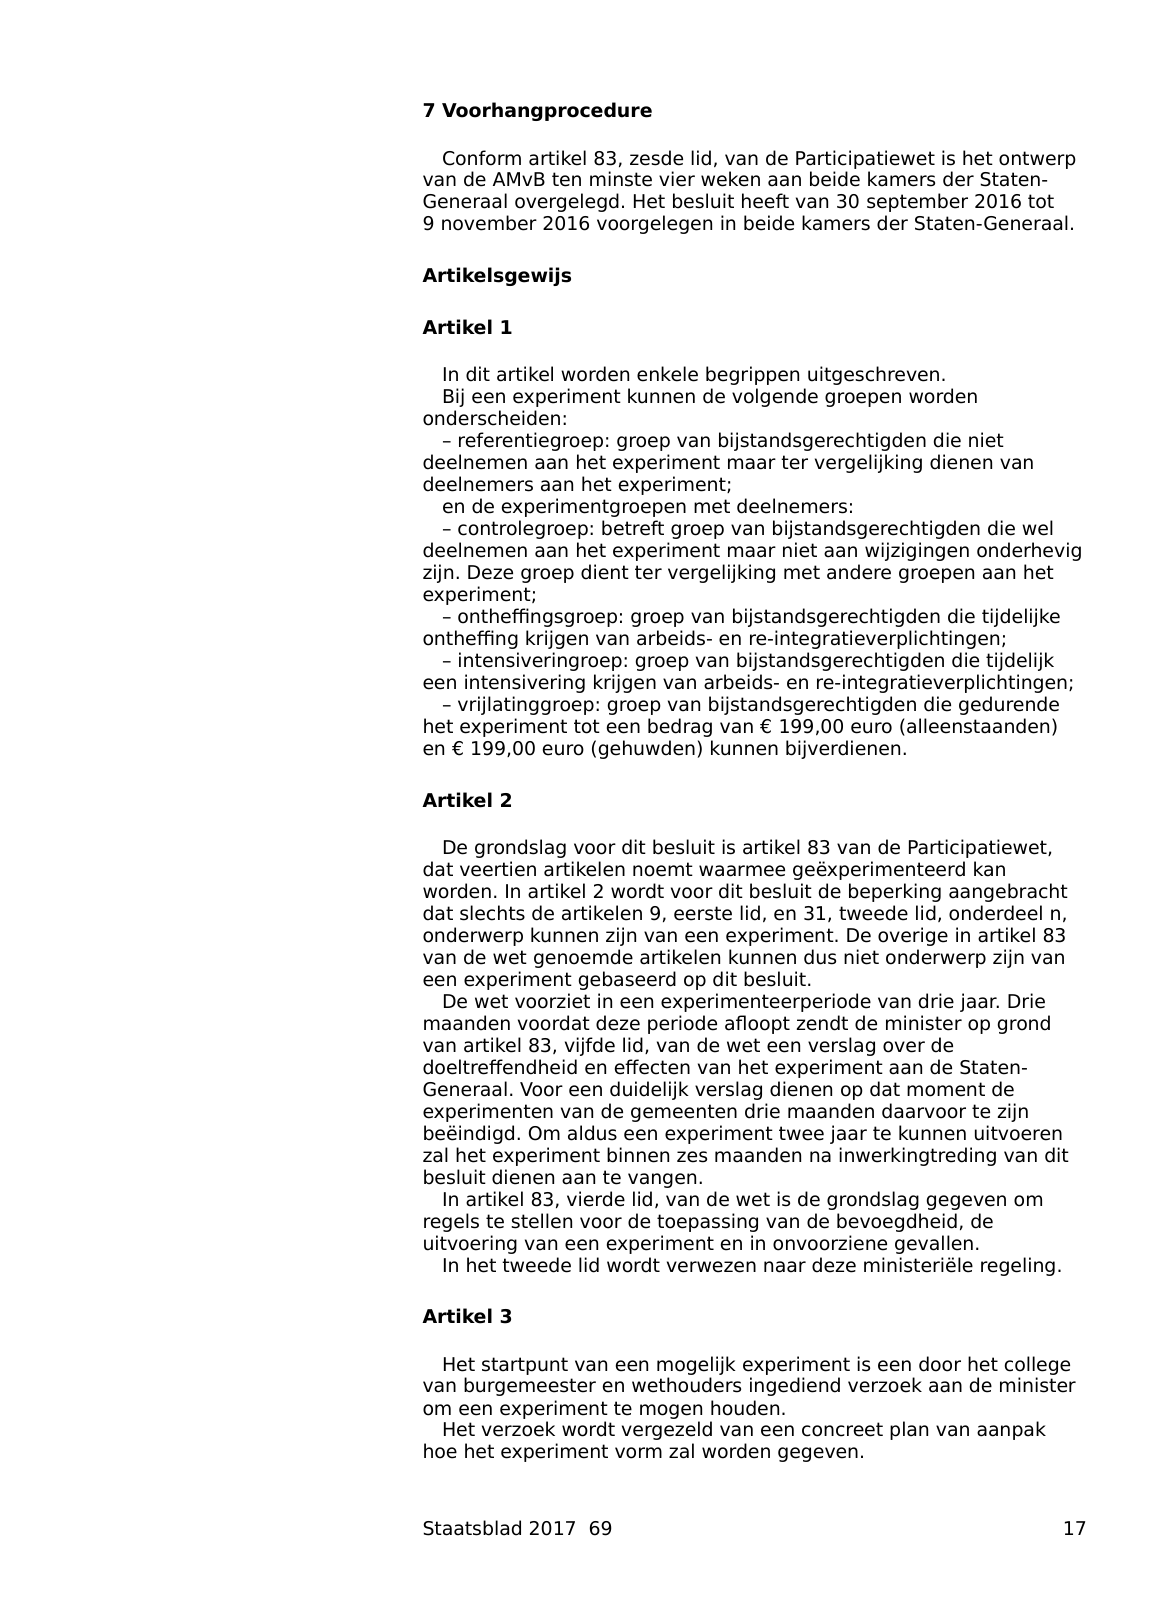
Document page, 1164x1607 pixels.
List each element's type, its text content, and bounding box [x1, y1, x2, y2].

subtitle Artikel 3 [422, 1306, 1087, 1328]
text – referentiegroep: groep van bijstandsgerechtigden die niet deelnemen aan het experiment maar ter vergelijking dienen van deelnemers aan het experiment; [422, 430, 1087, 496]
subtitle Artikel 1 [422, 317, 1087, 339]
text In dit artikel worden enkele begrippen uitgeschreven. [422, 364, 1087, 386]
text – controlegroep: betreft groep van bijstandsgerechtigden die wel deelnemen aan het experiment maar niet aan wijzigingen onderhevig zijn. Deze groep dient ter vergelijking met andere groepen aan het experiment; [422, 518, 1087, 606]
text De wet voorziet in een experimenteerperiode van drie jaar. Drie maanden voordat deze periode afloopt zendt de minister op grond van artikel 83, vijfde lid, van de wet een verslag over de doeltreffendheid en effecten van het experiment aan de Staten-Generaal. Voor een duidelijk verslag dienen op dat moment de experimenten van de gemeenten drie maanden daarvoor te zijn beëindigd. Om aldus een experiment twee jaar te kunnen uitvoeren zal het experiment binnen zes maanden na inwerkingtreding van dit besluit dienen aan te vangen. [422, 991, 1087, 1188]
text De grondslag voor dit besluit is artikel 83 van de Participatiewet, dat veertien artikelen noemt waarmee geëxperimenteerd kan worden. In artikel 2 wordt voor dit besluit de beperking aangebracht dat slechts de artikelen 9, eerste lid, en 31, tweede lid, onderdeel n, onderwerp kunnen zijn van een experiment. De overige in artikel 83 van de wet genoemde artikelen kunnen dus niet onderwerp zijn van een experiment gebaseerd op dit besluit. [422, 837, 1087, 991]
subtitle Artikel 2 [422, 790, 1087, 812]
text In het tweede lid wordt verwezen naar deze ministeriële regeling. [422, 1254, 1087, 1276]
text Het verzoek wordt vergezeld van een concreet plan van aanpak hoe het experiment vorm zal worden gegeven. [422, 1419, 1087, 1463]
text – vrijlatinggroep: groep van bijstandsgerechtigden die gedurende het experiment tot een bedrag van € 199,00 euro (alleenstaanden) en € 199,00 euro (gehuwden) kunnen bijverdienen. [422, 694, 1087, 760]
text Conform artikel 83, zesde lid, van de Participatiewet is het ontwerp van de AMvB ten minste vier weken aan beide kamers der Staten-Generaal overgelegd. Het besluit heeft van 30 september 2016 tot 9 november 2016 voorgelegen in beide kamers der Staten-Generaal. [422, 147, 1087, 235]
text Bij een experiment kunnen de volgende groepen worden onderscheiden: [422, 386, 1087, 430]
subtitle 7 Voorhangprocedure [422, 100, 1087, 122]
subtitle Artikelsgewijs [422, 265, 1087, 287]
text – ontheffingsgroep: groep van bijstandsgerechtigden die tijdelijke ontheffing krijgen van arbeids- en re-integratieverplichtingen; [422, 606, 1087, 650]
text en de experimentgroepen met deelnemers: [422, 496, 1087, 518]
text In artikel 83, vierde lid, van de wet is de grondslag gegeven om regels te stellen voor de toepassing van de bevoegdheid, de uitvoering van een experiment en in onvoorziene gevallen. [422, 1188, 1087, 1254]
text Het startpunt van een mogelijk experiment is een door het college van burgemeester en wethouders ingediend verzoek aan de minister om een experiment te mogen houden. [422, 1353, 1087, 1419]
text – intensiveringroep: groep van bijstandsgerechtigden die tijdelijk een intensivering krijgen van arbeids- en re-integratieverplichtingen; [422, 650, 1087, 694]
